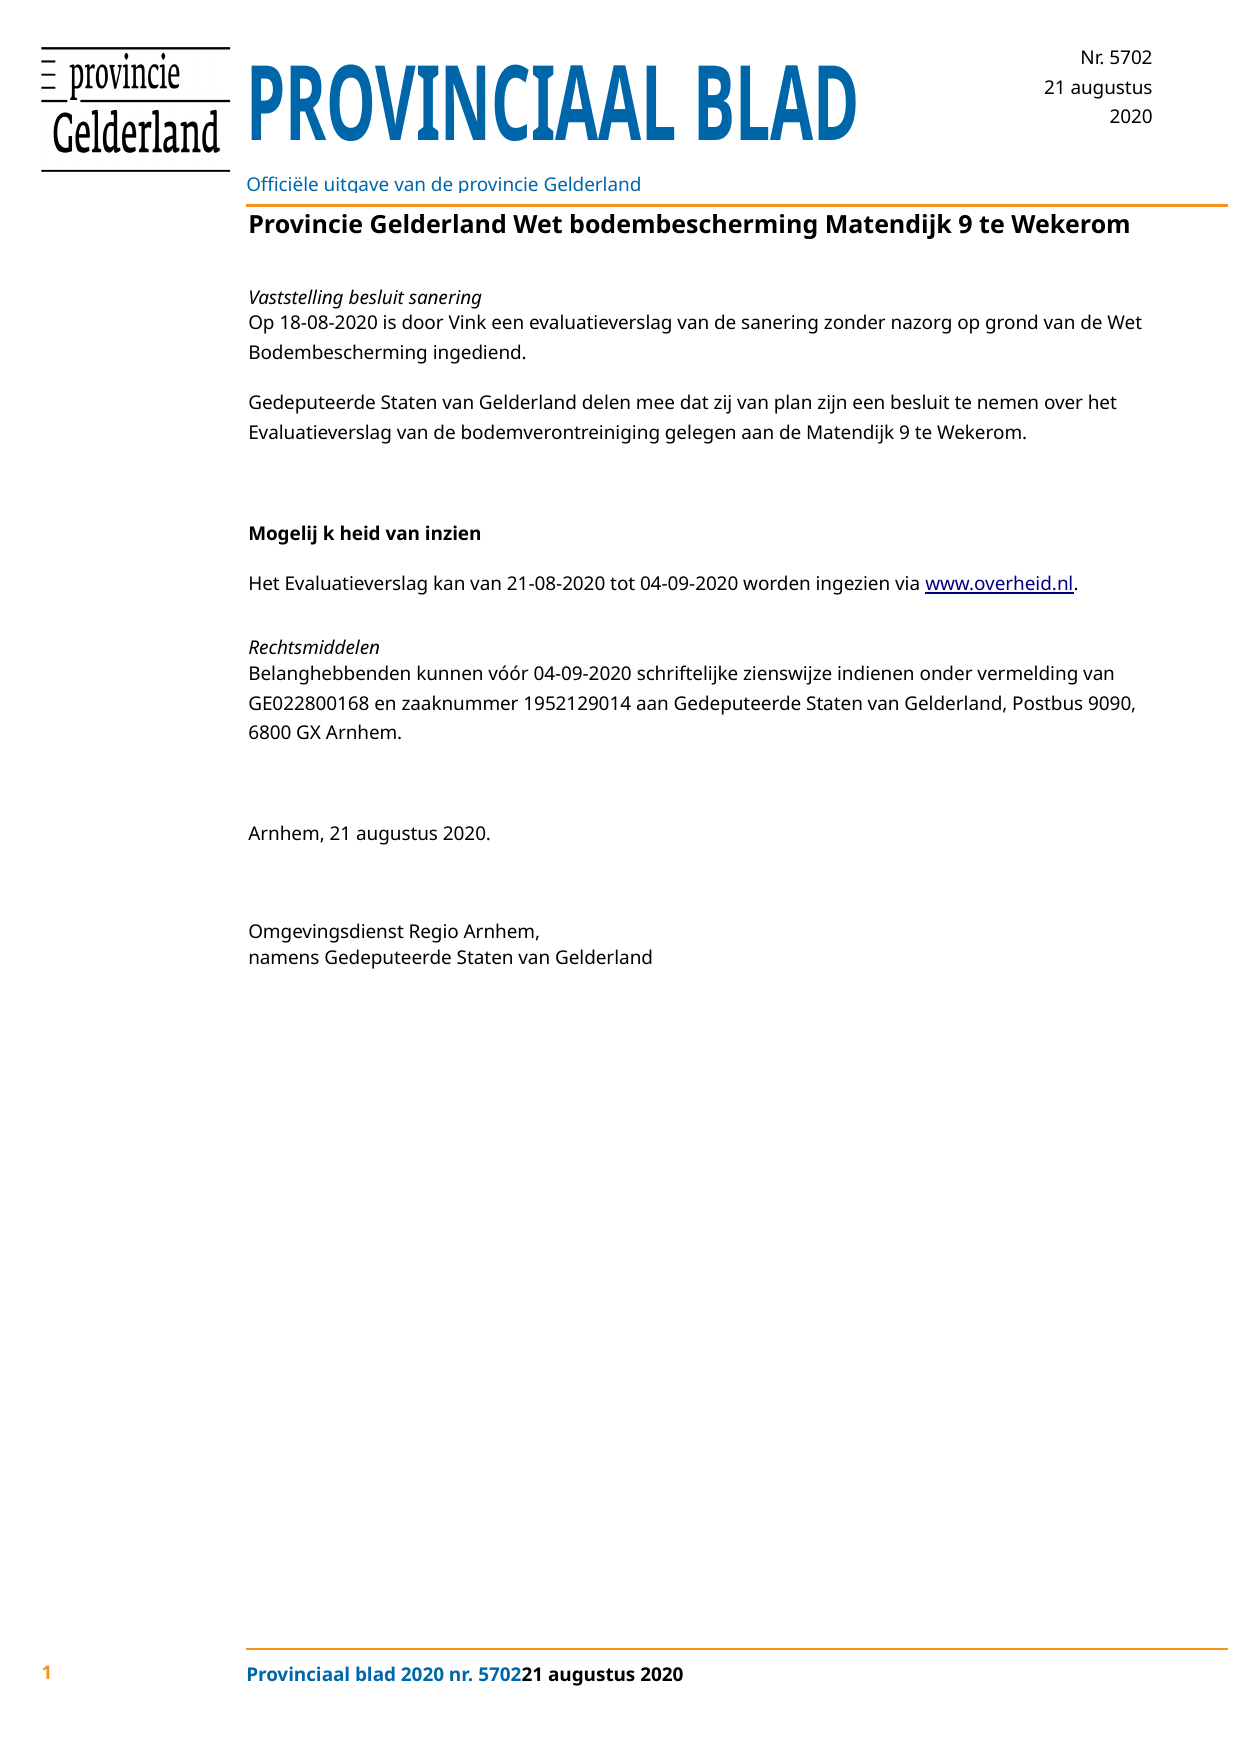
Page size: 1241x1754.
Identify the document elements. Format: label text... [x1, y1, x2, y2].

text Gedeputeerde Staten van Gelderland delen mee dat zij van plan zijn een besluit te nemen over het Evaluatieverslag van de bodemverontreiniging gelegen aan de Matendijk 9 te Wekerom. [248, 389, 1152, 445]
text Omgevingsdienst Regio Arnhem, [248, 918, 1152, 944]
text Vaststelling besluit sanering [248, 284, 1152, 309]
text Het Evaluatieverslag kan van 21-08-2020 tot 04-09-2020 worden ingezien via www.overheid.nl. [248, 570, 1152, 596]
text namens Gedeputeerde Staten van Gelderland [248, 944, 1152, 970]
picture [41, 47, 231, 172]
text Provincie Gelderland Wet bodembescherming Matendijk 9 te Wekerom [248, 207, 1152, 241]
text Rechtsmiddelen [248, 634, 1152, 660]
text Arnhem, 21 augustus 2020. [248, 820, 1152, 846]
text Mogelij k heid van inzien [248, 520, 1152, 546]
text Belanghebbenden kunnen vóór 04-09-2020 schriftelijke zienswijze indienen onder vermelding van GE022800168 en zaaknummer 1952129014 aan Gedeputeerde Staten van Gelderland, Postbus 9090, 6800 GX Arnhem. [248, 660, 1152, 745]
text Op 18-08-2020 is door Vink een evaluatieverslag van de sanering zonder nazorg op grond van de Wet Bodembescherming ingediend. [248, 309, 1152, 365]
